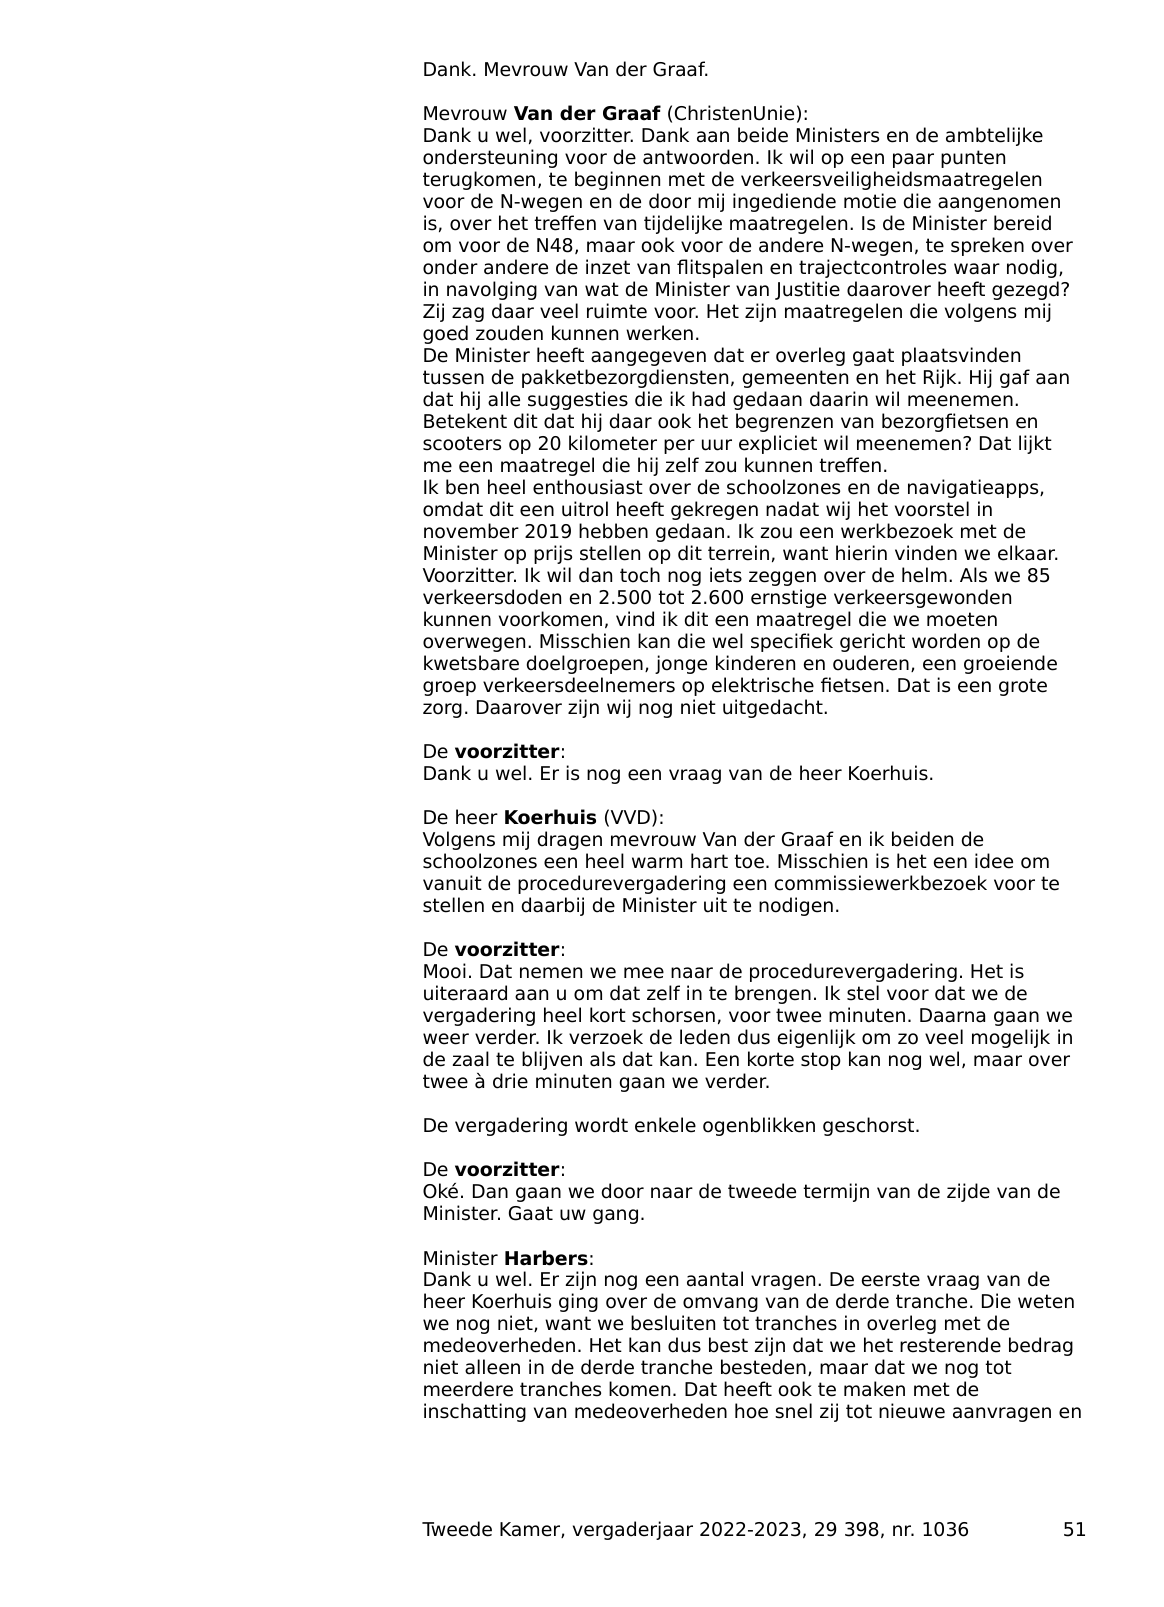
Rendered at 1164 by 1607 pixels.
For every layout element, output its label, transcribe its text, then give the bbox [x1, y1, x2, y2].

text Minister Harbers: [422, 1247, 1087, 1269]
text De vergadering wordt enkele ogenblikken geschorst. [422, 1115, 1087, 1137]
text De voorzitter: [422, 939, 1087, 961]
text Mevrouw Van der Graaf (ChristenUnie): [422, 103, 1087, 125]
text Dank. Mevrouw Van der Graaf. [422, 59, 1087, 81]
text Volgens mij dragen mevrouw Van der Graaf en ik beiden de schoolzones een heel warm hart toe. Misschien is het een idee om vanuit de procedurevergadering een commissiewerkbezoek voor te stellen en daarbij de Minister uit te nodigen. [422, 829, 1087, 917]
text Ik ben heel enthousiast over de schoolzones en de navigatieapps, omdat dit een uitrol heeft gekregen nadat wij het voorstel in november 2019 hebben gedaan. Ik zou een werkbezoek met de Minister op prijs stellen op dit terrein, want hierin vinden we elkaar. [422, 477, 1087, 565]
text Voorzitter. Ik wil dan toch nog iets zeggen over de helm. Als we 85 verkeersdoden en 2.500 tot 2.600 ernstige verkeersgewonden kunnen voorkomen, vind ik dit een maatregel die we moeten overwegen. Misschien kan die wel specifiek gericht worden op de kwetsbare doelgroepen, jonge kinderen en ouderen, een groeiende groep verkeersdeelnemers op elektrische fietsen. Dat is een grote zorg. Daarover zijn wij nog niet uitgedacht. [422, 565, 1087, 719]
text De voorzitter: [422, 741, 1087, 763]
text Oké. Dan gaan we door naar de tweede termijn van de zijde van de Minister. Gaat uw gang. [422, 1181, 1087, 1225]
text De heer Koerhuis (VVD): [422, 807, 1087, 829]
text De Minister heeft aangegeven dat er overleg gaat plaatsvinden tussen de pakketbezorgdiensten, gemeenten en het Rijk. Hij gaf aan dat hij alle suggesties die ik had gedaan daarin wil meenemen. Betekent dit dat hij daar ook het begrenzen van bezorgfietsen en scooters op 20 kilometer per uur expliciet wil meenemen? Dat lijkt me een maatregel die hij zelf zou kunnen treffen. [422, 345, 1087, 477]
text De voorzitter: [422, 1159, 1087, 1181]
text Dank u wel. Er zijn nog een aantal vragen. De eerste vraag van de heer Koerhuis ging over de omvang van de derde tranche. Die weten we nog niet, want we besluiten tot tranches in overleg met de medeoverheden. Het kan dus best zijn dat we het resterende bedrag niet alleen in de derde tranche besteden, maar dat we nog tot meerdere tranches komen. Dat heeft ook te maken met de inschatting van medeoverheden hoe snel zij tot nieuwe aanvragen en [422, 1269, 1087, 1423]
text Dank u wel, voorzitter. Dank aan beide Ministers en de ambtelijke ondersteuning voor de antwoorden. Ik wil op een paar punten terugkomen, te beginnen met de verkeersveiligheidsmaatregelen voor de N-wegen en de door mij ingediende motie die aangenomen is, over het treffen van tijdelijke maatregelen. Is de Minister bereid om voor de N48, maar ook voor de andere N-wegen, te spreken over onder andere de inzet van flitspalen en trajectcontroles waar nodig, in navolging van wat de Minister van Justitie daarover heeft gezegd? Zij zag daar veel ruimte voor. Het zijn maatregelen die volgens mij goed zouden kunnen werken. [422, 125, 1087, 345]
text Mooi. Dat nemen we mee naar de procedurevergadering. Het is uiteraard aan u om dat zelf in te brengen. Ik stel voor dat we de vergadering heel kort schorsen, voor twee minuten. Daarna gaan we weer verder. Ik verzoek de leden dus eigenlijk om zo veel mogelijk in de zaal te blijven als dat kan. Een korte stop kan nog wel, maar over twee à drie minuten gaan we verder. [422, 961, 1087, 1093]
text Dank u wel. Er is nog een vraag van de heer Koerhuis. [422, 763, 1087, 785]
